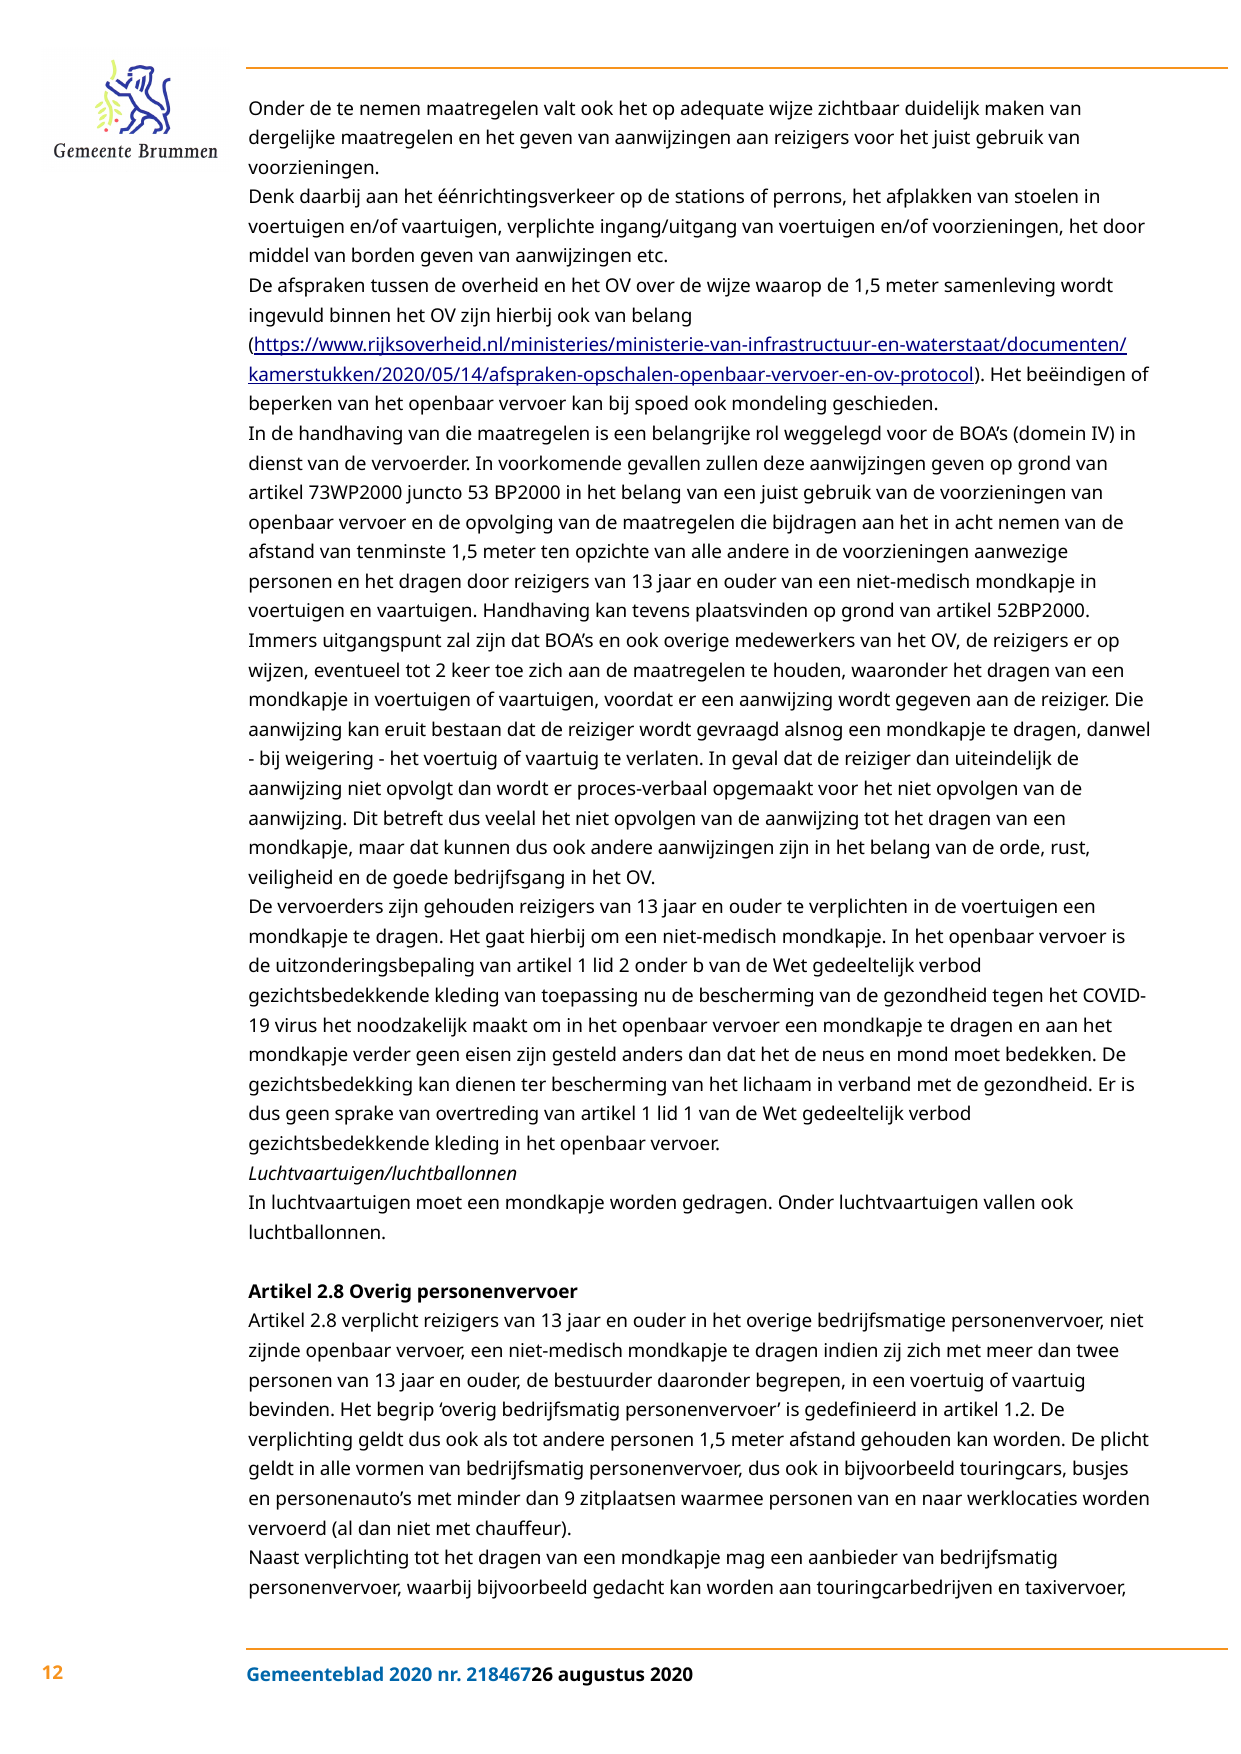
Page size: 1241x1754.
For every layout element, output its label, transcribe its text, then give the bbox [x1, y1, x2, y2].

text In de handhaving van die maatregelen is een belangrijke rol weggelegd voor de BOA’s (domein IV) in dienst van de vervoerder. In voorkomende gevallen zullen deze aanwijzingen geven op grond van artikel 73WP2000 juncto 53 BP2000 in het belang van een juist gebruik van de voorzieningen van openbaar vervoer en de opvolging van de maatregelen die bijdragen aan het in acht nemen van de afstand van tenminste 1,5 meter ten opzichte van alle andere in de voorzieningen aanwezige personen en het dragen door reizigers van 13 jaar en ouder van een niet-medisch mondkapje in voertuigen en vaartuigen. Handhaving kan tevens plaatsvinden op grond van artikel 52BP2000. [248, 420, 1152, 623]
text De afspraken tussen de overheid en het OV over de wijze waarop de 1,5 meter samenleving wordt ingevuld binnen het OV zijn hierbij ook van belang (https://www.rijksoverheid.nl/ministeries/ministerie-van-infrastructuur-en-waterstaat/documenten/kamerstukken/2020/05/14/afspraken-opschalen-openbaar-vervoer-en-ov-protocol). Het beëindigen of beperken van het openbaar vervoer kan bij spoed ook mondeling geschieden. [248, 272, 1152, 416]
text Denk daarbij aan het éénrichtingsverkeer op de stations of perrons, het afplakken van stoelen in voertuigen en/of vaartuigen, verplichte ingang/uitgang van voertuigen en/of voorzieningen, het door middel van borden geven van aanwijzingen etc. [248, 183, 1152, 268]
picture [41, 47, 231, 172]
text Naast verplichting tot het dragen van een mondkapje mag een aanbieder van bedrijfsmatig personenvervoer, waarbij bijvoorbeeld gedacht kan worden aan touringcarbedrijven en taxivervoer, [248, 1544, 1152, 1600]
text De vervoerders zijn gehouden reizigers van 13 jaar en ouder te verplichten in de voertuigen een mondkapje te dragen. Het gaat hierbij om een niet-medisch mondkapje. In het openbaar vervoer is de uitzonderingsbepaling van artikel 1 lid 2 onder b van de Wet gedeeltelijk verbod gezichtsbedekkende kleding van toepassing nu de bescherming van de gezondheid tegen het COVID-19 virus het noodzakelijk maakt om in het openbaar vervoer een mondkapje te dragen en aan het mondkapje verder geen eisen zijn gesteld anders dan dat het de neus en mond moet bedekken. De gezichtsbedekking kan dienen ter bescherming van het lichaam in verband met de gezondheid. Er is dus geen sprake van overtreding van artikel 1 lid 1 van de Wet gedeeltelijk verbod gezichtsbedekkende kleding in het openbaar vervoer. [248, 893, 1152, 1156]
text Luchtvaartuigen/luchtballonnen [248, 1160, 1152, 1186]
text Artikel 2.8 verplicht reizigers van 13 jaar en ouder in het overige bedrijfsmatige personenvervoer, niet zijnde openbaar vervoer, een niet-medisch mondkapje te dragen indien zij zich met meer dan twee personen van 13 jaar en ouder, de bestuurder daaronder begrepen, in een voertuig of vaartuig bevinden. Het begrip ‘overig bedrijfsmatig personenvervoer’ is gedefinieerd in artikel 1.2. De verplichting geldt dus ook als tot andere personen 1,5 meter afstand gehouden kan worden. De plicht geldt in alle vormen van bedrijfsmatig personenvervoer, dus ook in bijvoorbeeld touringcars, busjes en personenauto’s met minder dan 9 zitplaatsen waarmee personen van en naar werklocaties worden vervoerd (al dan niet met chauffeur). [248, 1308, 1152, 1541]
text Onder de te nemen maatregelen valt ook het op adequate wijze zichtbaar duidelijk maken van dergelijke maatregelen en het geven van aanwijzingen aan reizigers voor het juist gebruik van voorzieningen. [248, 95, 1152, 180]
text Immers uitgangspunt zal zijn dat BOA’s en ook overige medewerkers van het OV, de reizigers er op wijzen, eventueel tot 2 keer toe zich aan de maatregelen te houden, waaronder het dragen van een mondkapje in voertuigen of vaartuigen, voordat er een aanwijzing wordt gegeven aan de reiziger. Die aanwijzing kan eruit bestaan dat de reiziger wordt gevraagd alsnog een mondkapje te dragen, danwel - bij weigering - het voertuig of vaartuig te verlaten. In geval dat de reiziger dan uiteindelijk de aanwijzing niet opvolgt dan wordt er proces-verbaal opgemaakt voor het niet opvolgen van de aanwijzing. Dit betreft dus veelal het niet opvolgen van de aanwijzing tot het dragen van een mondkapje, maar dat kunnen dus ook andere aanwijzingen zijn in het belang van de orde, rust, veiligheid en de goede bedrijfsgang in het OV. [248, 627, 1152, 890]
text Artikel 2.8 Overig personenvervoer [248, 1278, 1152, 1304]
text In luchtvaartuigen moet een mondkapje worden gedragen. Onder luchtvaartuigen vallen ook luchtballonnen. [248, 1189, 1152, 1245]
